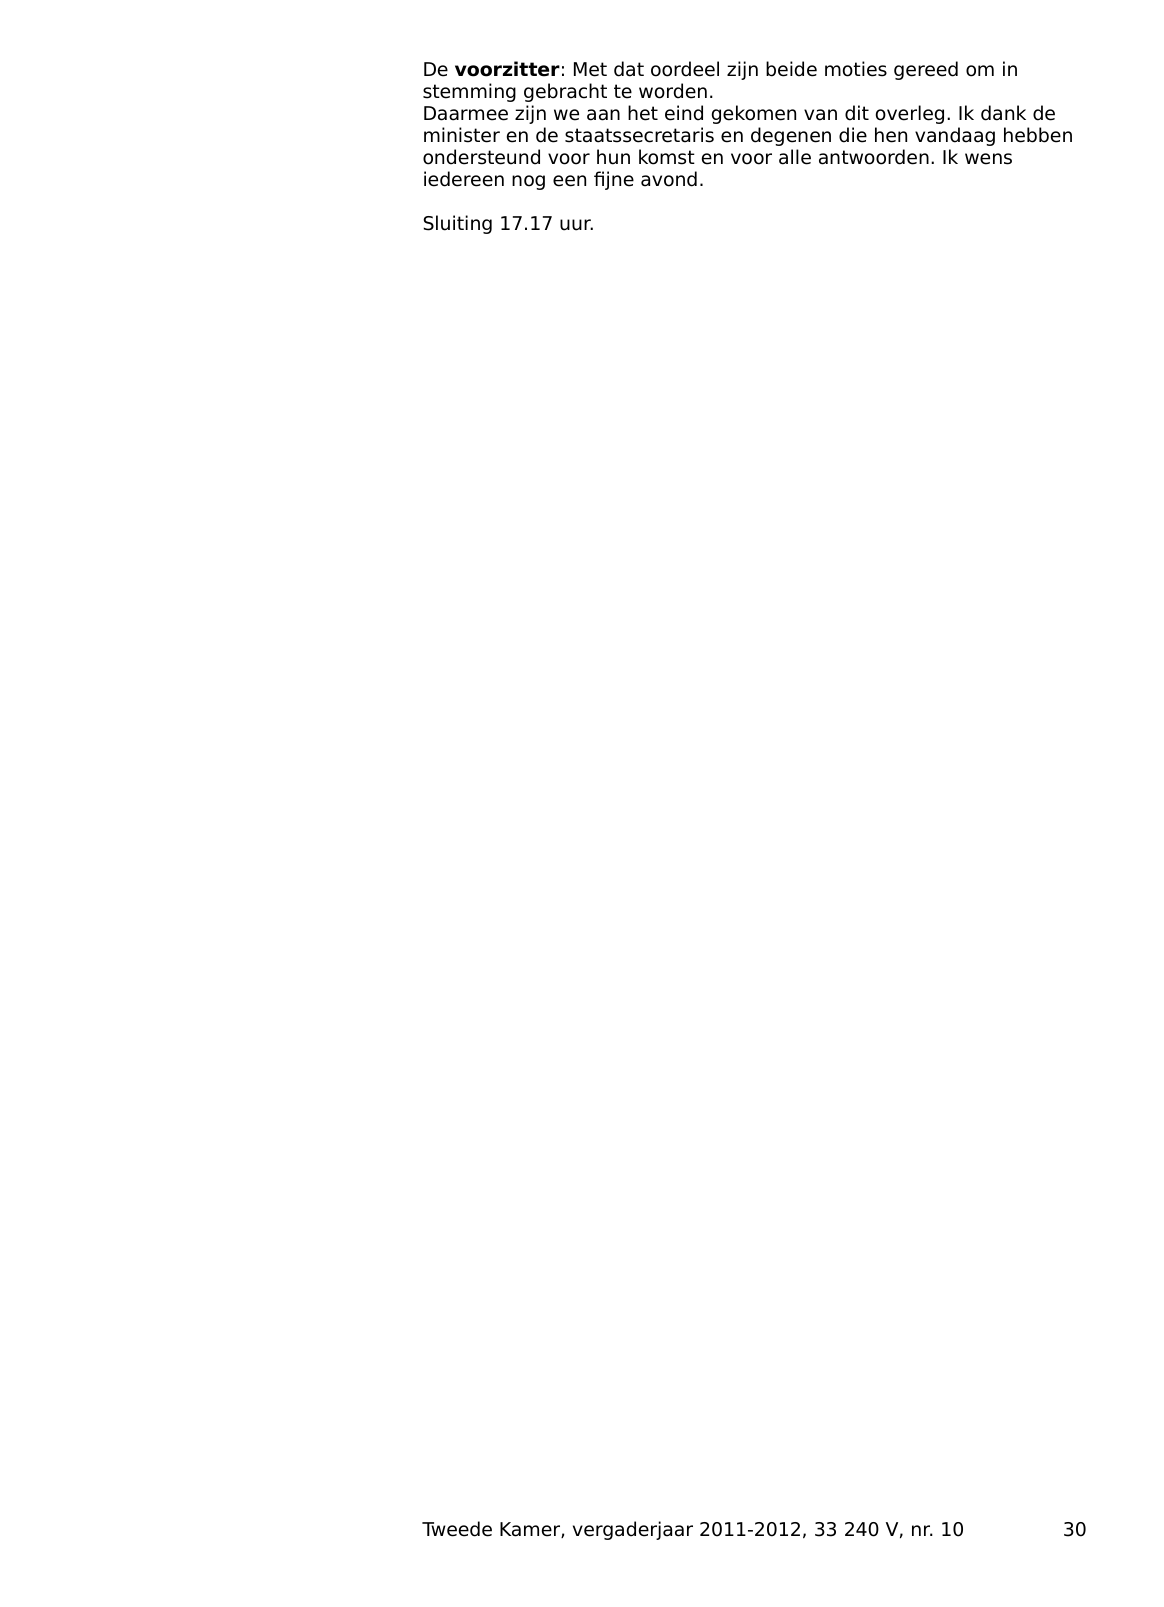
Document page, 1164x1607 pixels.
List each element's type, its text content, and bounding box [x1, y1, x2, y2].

text Sluiting 17.17 uur. [422, 213, 1087, 235]
text De voorzitter: Met dat oordeel zijn beide moties gereed om in stemming gebracht te worden. [422, 59, 1087, 103]
text Daarmee zijn we aan het eind gekomen van dit overleg. Ik dank de minister en de staatssecretaris en degenen die hen vandaag hebben ondersteund voor hun komst en voor alle antwoorden. Ik wens iedereen nog een fijne avond. [422, 103, 1087, 191]
